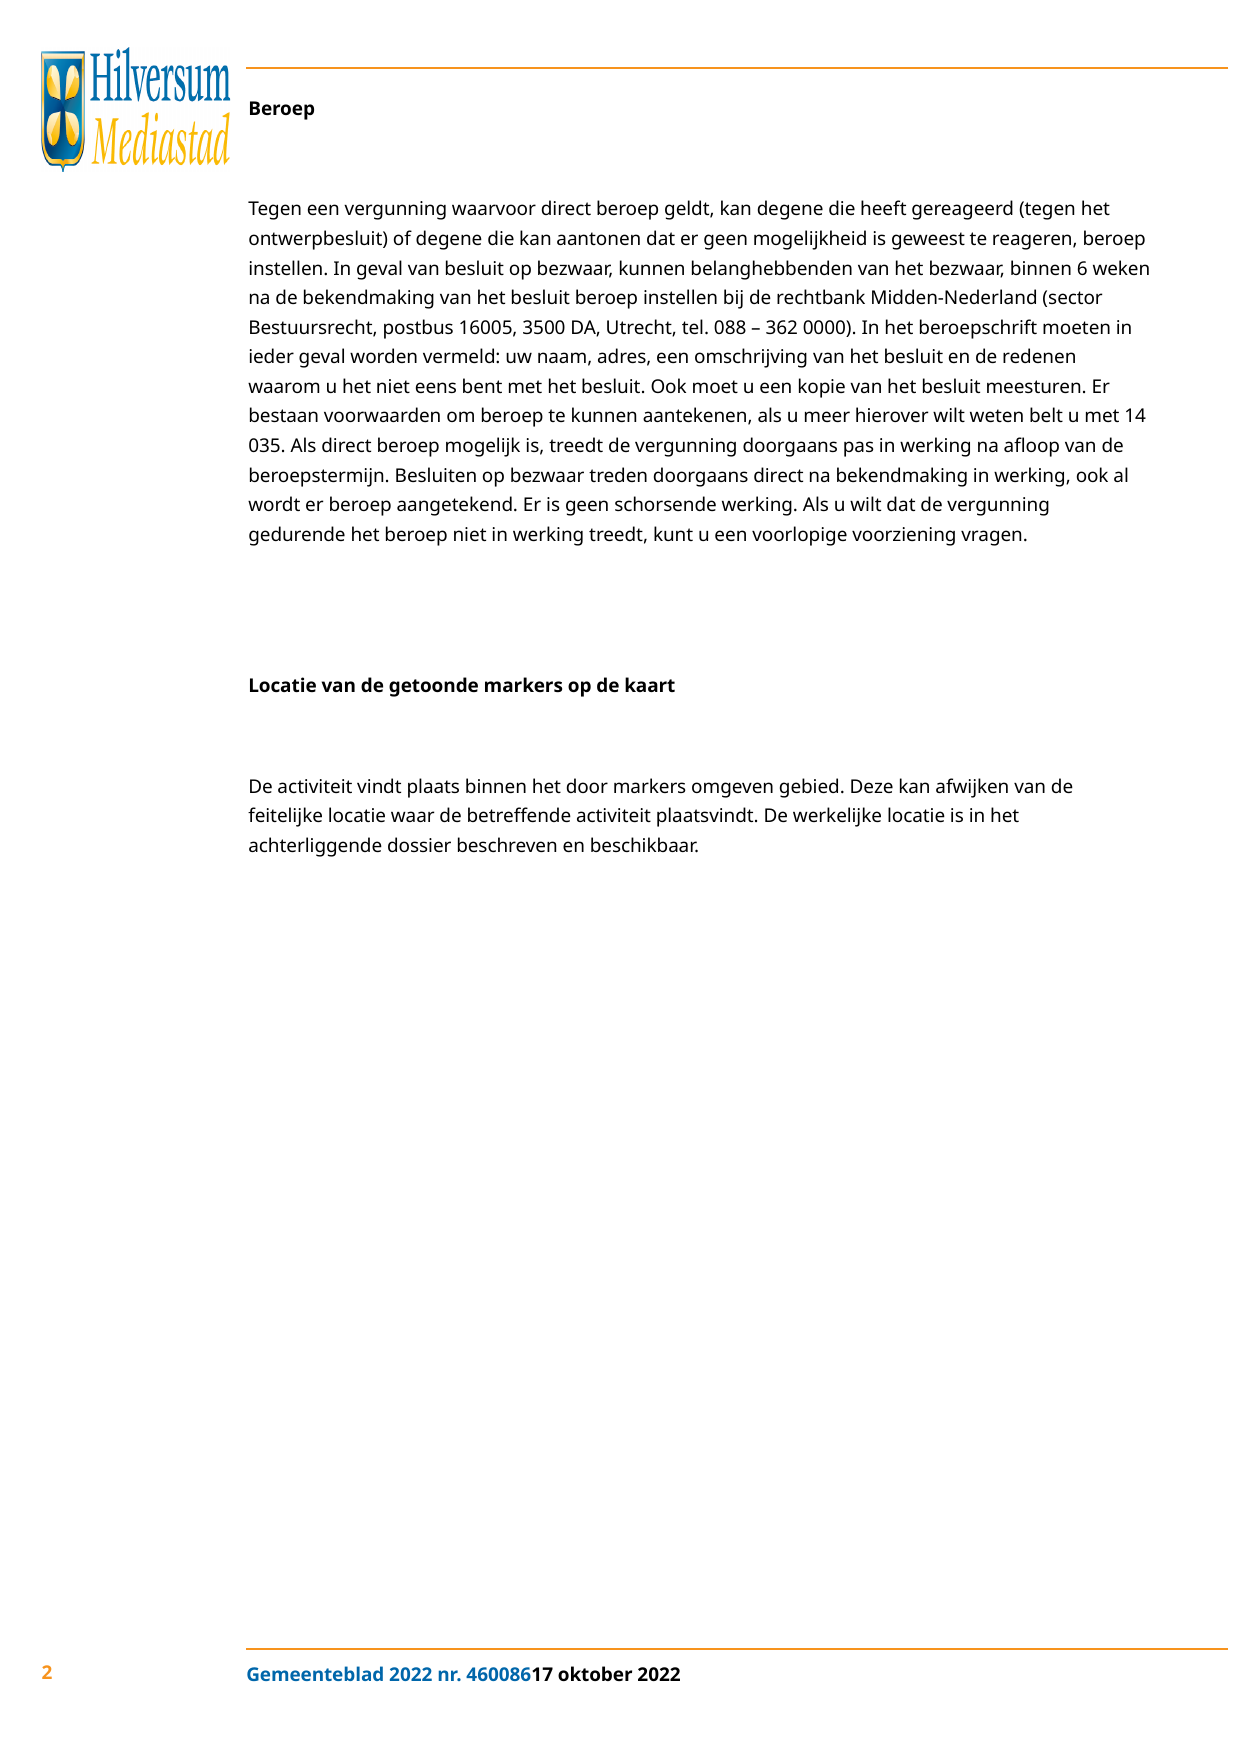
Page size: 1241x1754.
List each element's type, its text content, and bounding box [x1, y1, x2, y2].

text Beroep [248, 95, 1152, 121]
picture [41, 47, 231, 172]
text Tegen een vergunning waarvoor direct beroep geldt, kan degene die heeft gereageerd (tegen het ontwerpbesluit) of degene die kan aantonen dat er geen mogelijkheid is geweest te reageren, beroep instellen. In geval van besluit op bezwaar, kunnen belanghebbenden van het bezwaar, binnen 6 weken na de bekendmaking van het besluit beroep instellen bij de rechtbank Midden-Nederland (sector Bestuursrecht, postbus 16005, 3500 DA, Utrecht, tel. 088 – 362 0000). In het beroepschrift moeten in ieder geval worden vermeld: uw naam, adres, een omschrijving van het besluit en de redenen waarom u het niet eens bent met het besluit. Ook moet u een kopie van het besluit meesturen. Er bestaan voorwaarden om beroep te kunnen aantekenen, als u meer hierover wilt weten belt u met 14 035. Als direct beroep mogelijk is, treedt de vergunning doorgaans pas in werking na afloop van de beroepstermijn. Besluiten op bezwaar treden doorgaans direct na bekendmaking in werking, ook al wordt er beroep aangetekend. Er is geen schorsende werking. Als u wilt dat de vergunning gedurende het beroep niet in werking treedt, kunt u een voorlopige voorziening vragen. [248, 196, 1152, 547]
text Locatie van de getoonde markers op de kaart [248, 672, 1152, 698]
text De activiteit vindt plaats binnen het door markers omgeven gebied. Deze kan afwijken van de feitelijke locatie waar de betreffende activiteit plaatsvindt. De werkelijke locatie is in het achterliggende dossier beschreven en beschikbaar. [248, 773, 1152, 858]
